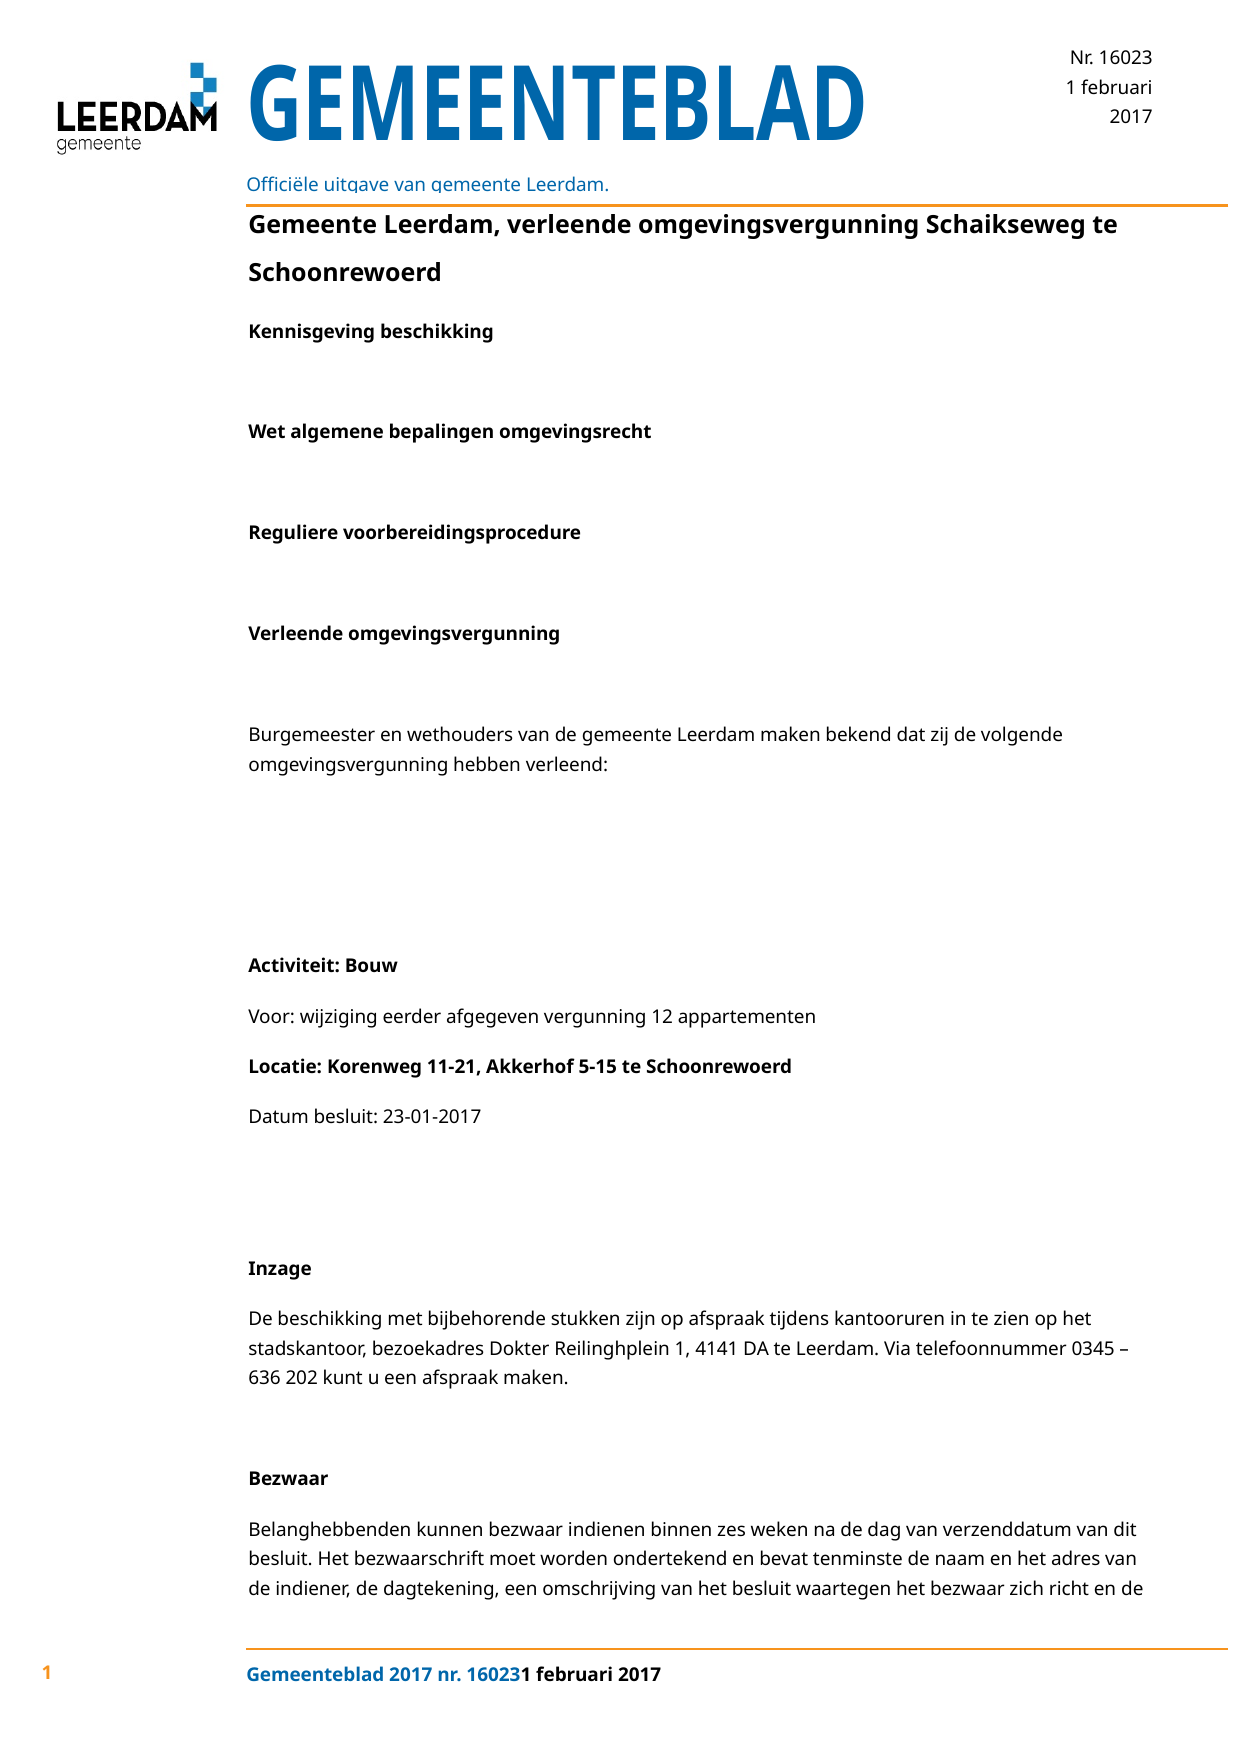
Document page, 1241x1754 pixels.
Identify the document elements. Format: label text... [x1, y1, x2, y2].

text Verleende omgevingsvergunning [248, 620, 1152, 646]
text Kennisgeving beschikking [248, 318, 1152, 344]
text De beschikking met bijbehorende stukken zijn op afspraak tijdens kantooruren in te zien op het stadskantoor, bezoekadres Dokter Reilinghplein 1, 4141 DA te Leerdam. Via telefoonnummer 0345 – 636 202 kunt u een afspraak maken. [248, 1305, 1152, 1390]
text Locatie: Korenweg 11-21, Akkerhof 5-15 te Schoonrewoerd [248, 1053, 1152, 1079]
text Datum besluit: 23-01-2017 [248, 1104, 1152, 1129]
picture [41, 47, 231, 172]
text Gemeente Leerdam, verleende omgevingsvergunning Schaikseweg te Schoonrewoerd [248, 207, 1152, 288]
text Belanghebbenden kunnen bezwaar indienen binnen zes weken na de dag van verzenddatum van dit besluit. Het bezwaarschrift moet worden ondertekend en bevat tenminste de naam en het adres van de indiener, de dagtekening, een omschrijving van het besluit waartegen het bezwaar zich richt en de [248, 1516, 1152, 1601]
text Inzage [248, 1255, 1152, 1281]
text Bezwaar [248, 1465, 1152, 1491]
text Voor: wijziging eerder afgegeven vergunning 12 appartementen [248, 1003, 1152, 1029]
text Reguliere voorbereidingsprocedure [248, 519, 1152, 545]
text Activiteit: Bouw [248, 952, 1152, 978]
text Burgemeester en wethouders van de gemeente Leerdam maken bekend dat zij de volgende omgevingsvergunning hebben verleend: [248, 721, 1152, 777]
text Wet algemene bepalingen omgevingsrecht [248, 419, 1152, 444]
